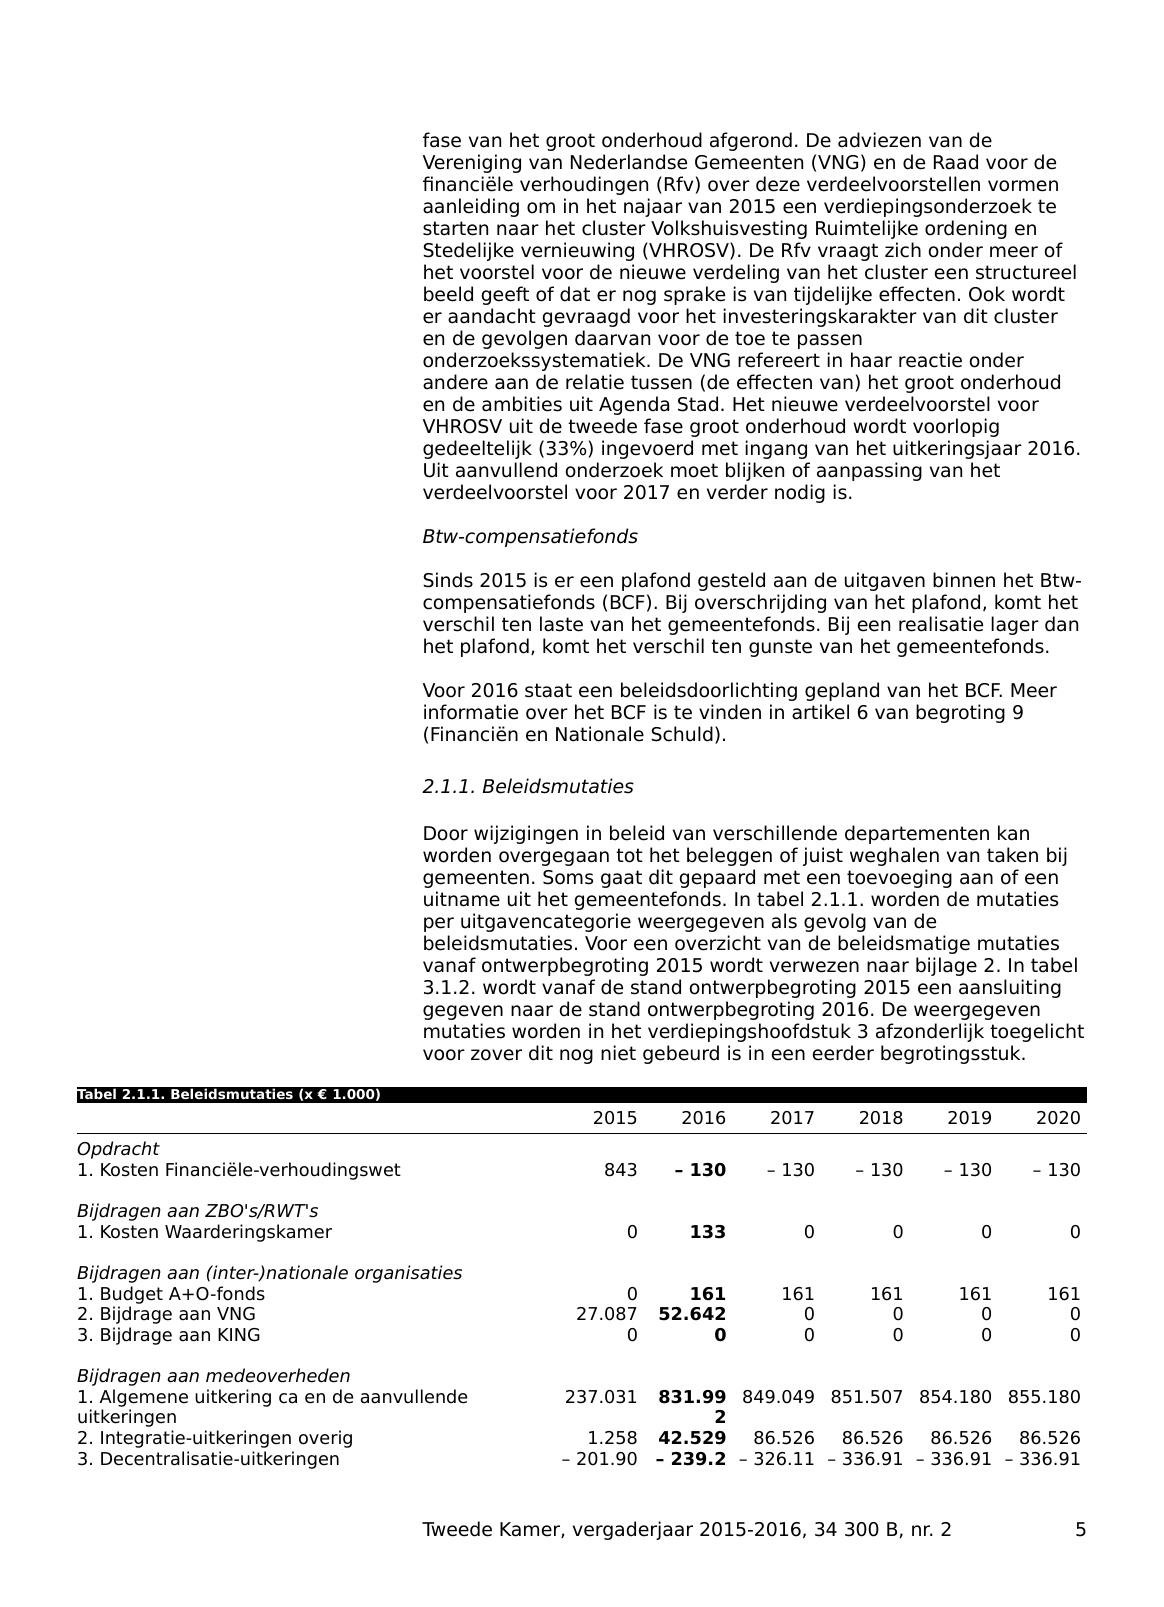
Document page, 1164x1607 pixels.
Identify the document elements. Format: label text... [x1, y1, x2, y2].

table_cell 1.258 [555, 1428, 644, 1448]
table_cell [644, 1134, 732, 1160]
table_cell [555, 1345, 644, 1366]
table_cell – 336.91 [821, 1449, 909, 1469]
table_cell 0 [732, 1304, 821, 1325]
table_cell 2. Integratie-uitkeringen overig [77, 1428, 555, 1448]
table_cell [77, 1242, 555, 1263]
table_cell 42.529 [644, 1428, 732, 1448]
table_cell [644, 1242, 732, 1263]
table_cell 52.642 [644, 1304, 732, 1325]
table_cell [998, 1180, 1087, 1201]
table_cell [821, 1201, 909, 1222]
table_cell 237.031 [555, 1387, 644, 1428]
table_cell [998, 1242, 1087, 1263]
table_cell [644, 1180, 732, 1201]
table_cell 3. Decentralisatie-uitkeringen [77, 1449, 555, 1469]
table_cell 0 [998, 1304, 1087, 1325]
text fase van het groot onderhoud afgerond. De adviezen van de Vereniging van Nederlandse Gemeenten (VNG) en de Raad voor de financiële verhoudingen (Rfv) over deze verdeelvoorstellen vormen aanleiding om in het najaar van 2015 een verdiepingsonderzoek te starten naar het cluster Volkshuisvesting Ruimtelijke ordening en Stedelijke vernieuwing (VHROSV). De Rfv vraagt zich onder meer of het voorstel voor de nieuwe verdeling van het cluster een structureel beeld geeft of dat er nog sprake is van tijdelijke effecten. Ook wordt er aandacht gevraagd voor het investeringskarakter van dit cluster en de gevolgen daarvan voor de toe te passen onderzoekssystematiek. De VNG refereert in haar reactie onder andere aan de relatie tussen (de effecten van) het groot onderhoud en de ambities uit Agenda Stad. Het nieuwe verdeelvoorstel voor VHROSV uit de tweede fase groot onderhoud wordt voorlopig gedeeltelijk (33%) ingevoerd met ingang van het uitkeringsjaar 2016. Uit aanvullend onderzoek moet blijken of aanpassing van het verdeelvoorstel voor 2017 en verder nodig is. [422, 130, 1087, 503]
table_cell 0 [909, 1325, 998, 1345]
table_cell [644, 1201, 732, 1222]
table_cell [909, 1263, 998, 1283]
table_cell 0 [821, 1325, 909, 1345]
text Voor 2016 staat een beleidsdoorlichting gepland van het BCF. Meer informatie over het BCF is te vinden in artikel 6 van begroting 9 (Financiën en Nationale Schuld). [422, 680, 1087, 746]
table_cell [909, 1180, 998, 1201]
table_cell 86.526 [821, 1428, 909, 1448]
table_cell 3. Bijdrage aan KING [77, 1325, 555, 1345]
table_cell [998, 1201, 1087, 1222]
table_cell [821, 1242, 909, 1263]
subtitle 2.1.1. Beleidsmutaties [422, 776, 1087, 798]
table_cell [644, 1366, 732, 1387]
table_cell [909, 1242, 998, 1263]
table_cell 2017 [732, 1103, 821, 1133]
table_cell Bijdragen aan ZBO's/RWT's [77, 1201, 555, 1222]
table_cell – 130 [998, 1160, 1087, 1180]
table_cell 161 [998, 1284, 1087, 1304]
table_cell – 130 [732, 1160, 821, 1180]
table_cell – 326.11 [732, 1449, 821, 1469]
table_cell [998, 1366, 1087, 1387]
table_cell 86.526 [732, 1428, 821, 1448]
table_cell [555, 1263, 644, 1283]
table_cell 86.526 [998, 1428, 1087, 1448]
table_cell [77, 1180, 555, 1201]
table_cell 27.087 [555, 1304, 644, 1325]
table_cell 851.507 [821, 1387, 909, 1428]
text Door wijzigingen in beleid van verschillende departementen kan worden overgegaan tot het beleggen of juist weghalen van taken bij gemeenten. Soms gaat dit gepaard met een toevoeging aan of een uitname uit het gemeentefonds. In tabel 2.1.1. worden de mutaties per uitgavencategorie weergegeven als gevolg van de beleidsmutaties. Voor een overzicht van de beleidsmatige mutaties vanaf ontwerpbegroting 2015 wordt verwezen naar bijlage 2. In tabel 3.1.2. wordt vanaf de stand ontwerpbegroting 2015 een aansluiting gegeven naar de stand ontwerpbegroting 2016. De weergegeven mutaties worden in het verdiepingshoofdstuk 3 afzonderlijk toegelicht voor zover dit nog niet gebeurd is in een eerder begrotingsstuk. [422, 823, 1087, 1065]
table_cell [732, 1366, 821, 1387]
table_cell [821, 1345, 909, 1366]
table_cell Bijdragen aan (inter-)nationale organisaties [77, 1263, 555, 1283]
table_cell 1. Algemene uitkering ca en de aanvullende uitkeringen [77, 1387, 555, 1428]
table_cell [821, 1263, 909, 1283]
table_cell – 130 [909, 1160, 998, 1180]
table_cell 86.526 [909, 1428, 998, 1448]
table_cell [998, 1345, 1087, 1366]
table_cell [909, 1134, 998, 1160]
table_cell [821, 1134, 909, 1160]
table_cell 855.180 [998, 1387, 1087, 1428]
table_cell 133 [644, 1222, 732, 1242]
table_cell 161 [821, 1284, 909, 1304]
table_cell 161 [732, 1284, 821, 1304]
table_cell [998, 1134, 1087, 1160]
table_cell [821, 1366, 909, 1387]
table_cell 0 [644, 1325, 732, 1345]
table_cell [555, 1242, 644, 1263]
table_cell [732, 1201, 821, 1222]
table_cell [909, 1366, 998, 1387]
table_cell [77, 1103, 555, 1133]
table_cell 849.049 [732, 1387, 821, 1428]
table_cell 2015 [555, 1103, 644, 1133]
table_cell 161 [909, 1284, 998, 1304]
table_cell – 336.91 [998, 1449, 1087, 1469]
table_cell [555, 1366, 644, 1387]
table_cell [998, 1263, 1087, 1283]
table_cell [644, 1263, 732, 1283]
subtitle Btw-compensatiefonds [422, 526, 1087, 548]
table_cell 831.992 [644, 1387, 732, 1428]
table_cell [732, 1345, 821, 1366]
table_cell Opdracht [77, 1134, 555, 1160]
table_cell 0 [555, 1284, 644, 1304]
table_cell 0 [821, 1222, 909, 1242]
table_cell Bijdragen aan medeoverheden [77, 1366, 555, 1387]
text Sinds 2015 is er een plafond gesteld aan de uitgaven binnen het Btw-compensatiefonds (BCF). Bij overschrijding van het plafond, komt het verschil ten laste van het gemeentefonds. Bij een realisatie lager dan het plafond, komt het verschil ten gunste van het gemeentefonds. [422, 570, 1087, 658]
table_cell [732, 1180, 821, 1201]
table_cell [732, 1134, 821, 1160]
table_cell [555, 1134, 644, 1160]
table_cell 161 [644, 1284, 732, 1304]
table_cell 0 [555, 1222, 644, 1242]
table_cell 2020 [998, 1103, 1087, 1133]
table_cell – 336.91 [909, 1449, 998, 1469]
table_cell 2019 [909, 1103, 998, 1133]
table_cell [555, 1180, 644, 1201]
table_cell 2. Bijdrage aan VNG [77, 1304, 555, 1325]
table_cell [909, 1345, 998, 1366]
table_cell 0 [909, 1222, 998, 1242]
table_cell [821, 1180, 909, 1201]
table_cell [732, 1263, 821, 1283]
table_cell – 130 [821, 1160, 909, 1180]
table_cell 0 [555, 1325, 644, 1345]
table_cell – 239.2 [644, 1449, 732, 1469]
table_cell 0 [732, 1222, 821, 1242]
table_cell [77, 1345, 555, 1366]
table_cell [732, 1242, 821, 1263]
table_cell 0 [998, 1325, 1087, 1345]
table_cell 1. Budget A+O-fonds [77, 1284, 555, 1304]
table_cell 2016 [644, 1103, 732, 1133]
table_header Tabel 2.1.1. Beleidsmutaties (x € 1.000) [77, 1087, 1087, 1102]
table_cell 843 [555, 1160, 644, 1180]
table_cell 854.180 [909, 1387, 998, 1428]
table_cell 0 [909, 1304, 998, 1325]
table_cell 1. Kosten Financiële-verhoudingswet [77, 1160, 555, 1180]
table_cell [909, 1201, 998, 1222]
table_cell – 201.90 [555, 1449, 644, 1469]
table_cell 0 [732, 1325, 821, 1345]
table_cell 2018 [821, 1103, 909, 1133]
table_cell 0 [821, 1304, 909, 1325]
table_cell [555, 1201, 644, 1222]
table_cell 1. Kosten Waarderingskamer [77, 1222, 555, 1242]
table_cell – 130 [644, 1160, 732, 1180]
table_cell 0 [998, 1222, 1087, 1242]
table_cell [644, 1345, 732, 1366]
